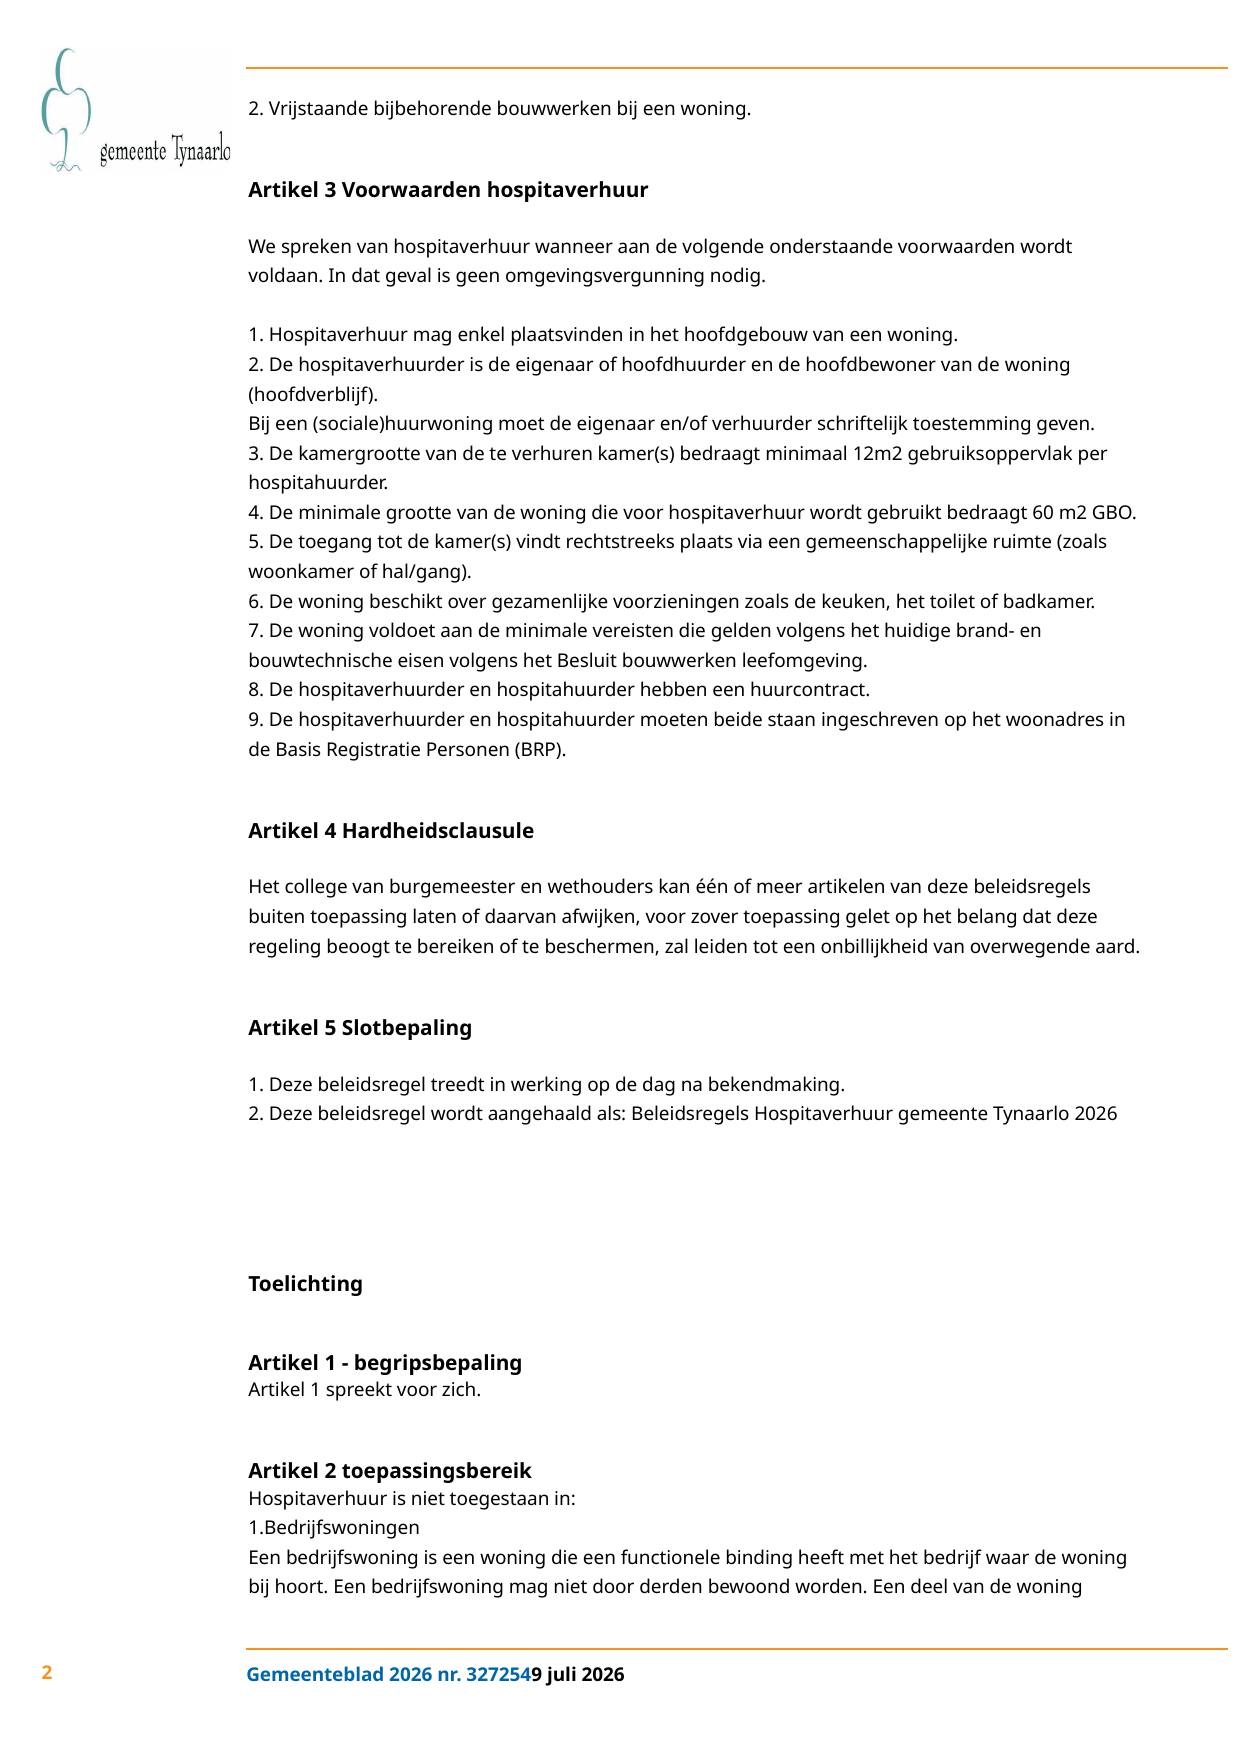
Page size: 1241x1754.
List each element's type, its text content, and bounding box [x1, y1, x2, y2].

text Artikel 2 toepassingsbereik [248, 1457, 1152, 1485]
text Artikel 1 - begripsbepaling [248, 1348, 1152, 1377]
text Een bedrijfswoning is een woning die een functionele binding heeft met het bedrijf waar de woning bij hoort. Een bedrijfswoning mag niet door derden bewoond worden. Een deel van de woning [248, 1544, 1152, 1599]
text Artikel 4 Hardheidsclausule [248, 816, 1152, 844]
text 5. De toegang tot de kamer(s) vindt rechtstreeks plaats via een gemeenschappelijke ruimte (zoals woonkamer of hal/gang). [248, 529, 1152, 584]
text 2. Vrijstaande bijbehorende bouwwerken bij een woning. [248, 95, 1152, 121]
text Toelichting [248, 1269, 1152, 1298]
text We spreken van hospitaverhuur wanneer aan de volgende onderstaande voorwaarden wordt voldaan. In dat geval is geen omgevingsvergunning nodig. [248, 233, 1152, 288]
text 3. De kamergrootte van de te verhuren kamer(s) bedraagt minimaal 12m2 gebruiksoppervlak per hospitahuurder. [248, 440, 1152, 495]
text Artikel 3 Voorwaarden hospitaverhuur [248, 175, 1152, 203]
text 9. De hospitaverhuurder en hospitahuurder moeten beide staan ingeschreven op het woonadres in de Basis Registratie Personen (BRP). [248, 706, 1152, 761]
text 6. De woning beschikt over gezamenlijke voorzieningen zoals de keuken, het toilet of badkamer. [248, 588, 1152, 613]
text 1. Deze beleidsregel treedt in werking op de dag na bekendmaking. [248, 1071, 1152, 1097]
text 2. De hospitaverhuurder is de eigenaar of hoofdhuurder en de hoofdbewoner van de woning (hoofdverblijf). [248, 351, 1152, 406]
text Artikel 1 spreekt voor zich. [248, 1377, 1152, 1402]
text Bij een (sociale)huurwoning moet de eigenaar en/of verhuurder schriftelijk toestemming geven. [248, 410, 1152, 436]
text 1. Hospitaverhuur mag enkel plaatsvinden in het hoofdgebouw van een woning. [248, 322, 1152, 347]
text Het college van burgemeester en wethouders kan één of meer artikelen van deze beleidsregels buiten toepassing laten of daarvan afwijken, voor zover toepassing gelet op het belang dat deze regeling beoogt te bereiken of te beschermen, zal leiden tot een onbillijkheid van overwegende aard. [248, 874, 1152, 959]
picture [41, 47, 231, 172]
text 1.Bedrijfswoningen [248, 1514, 1152, 1540]
text 4. De minimale grootte van de woning die voor hospitaverhuur wordt gebruikt bedraagt 60 m2 GBO. [248, 499, 1152, 525]
text 2. Deze beleidsregel wordt aangehaald als: Beleidsregels Hospitaverhuur gemeente Tynaarlo 2026 [248, 1101, 1152, 1126]
text Hospitaverhuur is niet toegestaan in: [248, 1485, 1152, 1511]
text 7. De woning voldoet aan de minimale vereisten die gelden volgens het huidige brand- en bouwtechnische eisen volgens het Besluit bouwwerken leefomgeving. [248, 617, 1152, 673]
text 8. De hospitaverhuurder en hospitahuurder hebben een huurcontract. [248, 677, 1152, 702]
text Artikel 5 Slotbepaling [248, 1013, 1152, 1041]
